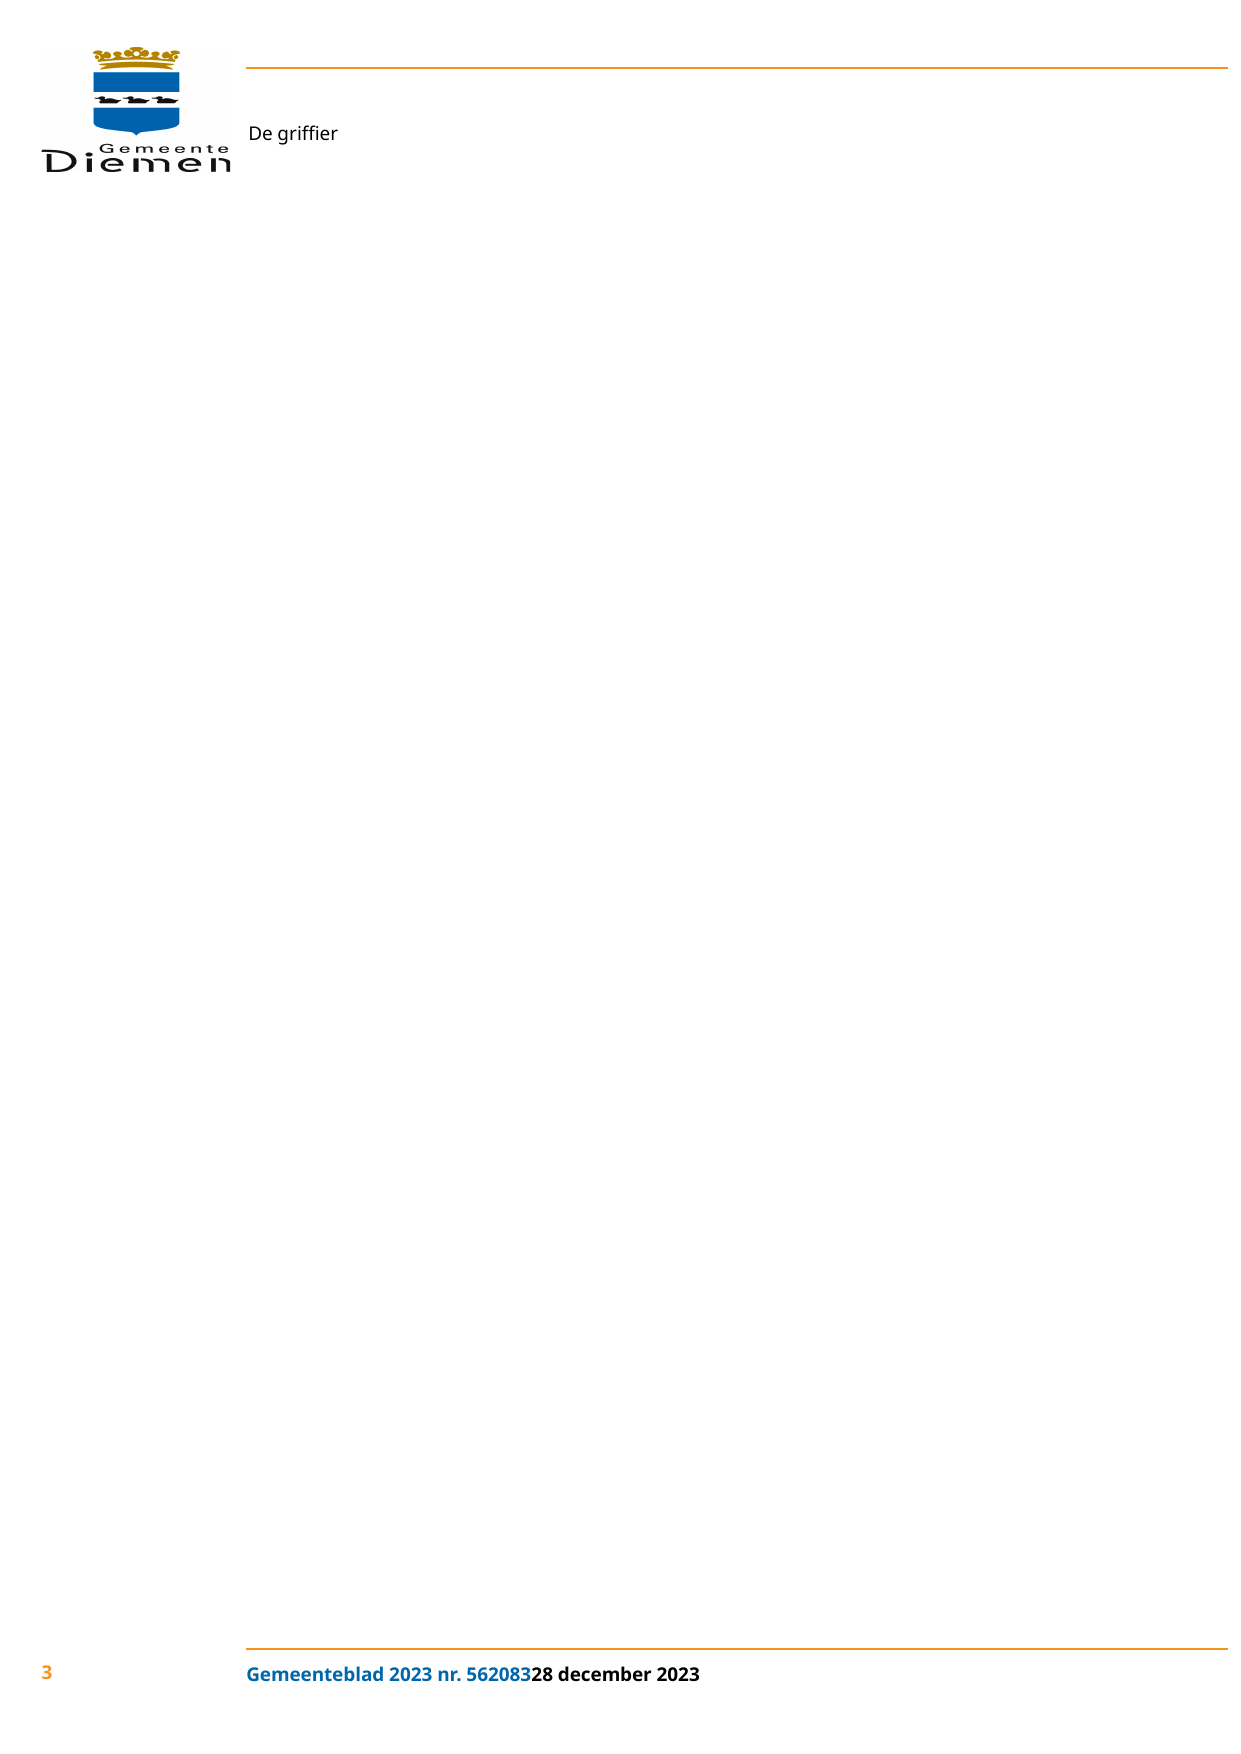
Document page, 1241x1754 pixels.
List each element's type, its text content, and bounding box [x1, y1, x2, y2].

picture [41, 47, 231, 172]
text De griffier [248, 121, 1152, 146]
